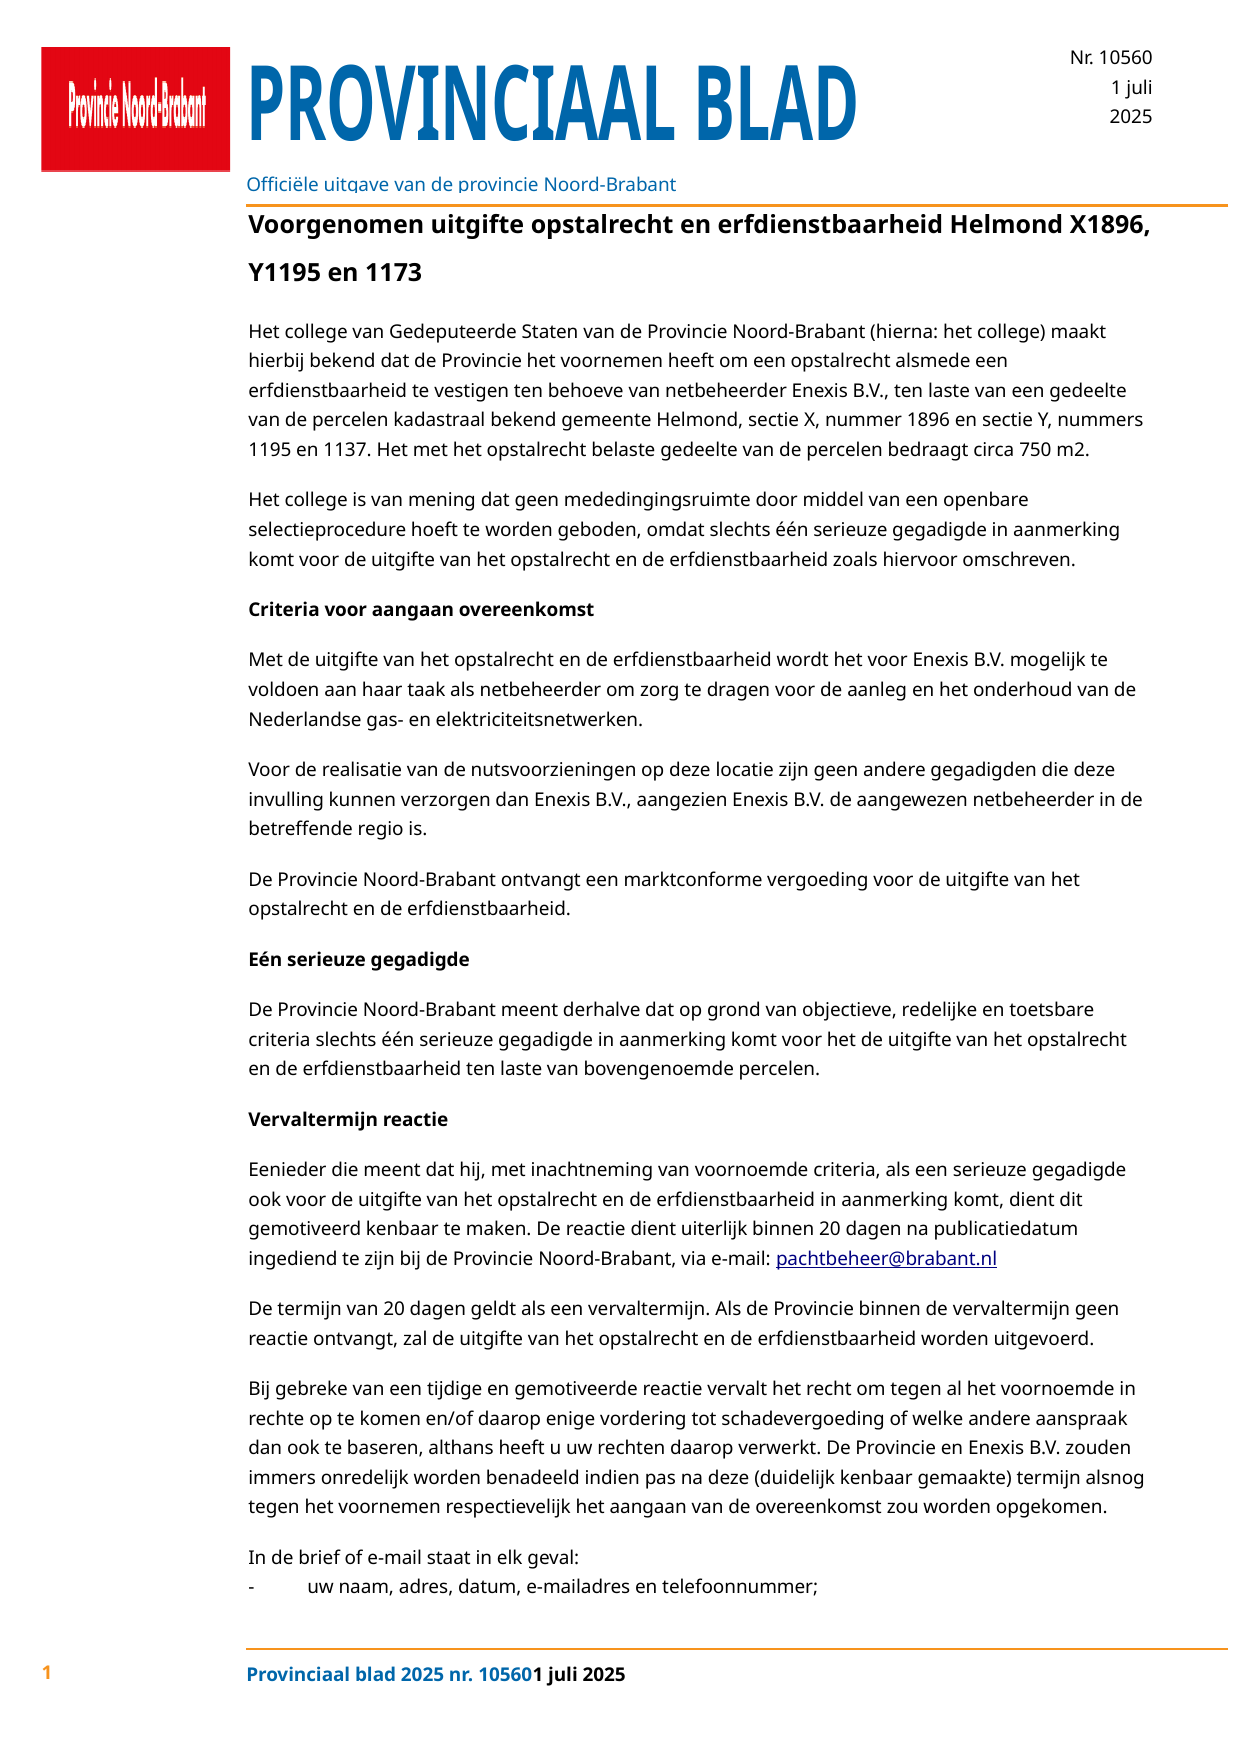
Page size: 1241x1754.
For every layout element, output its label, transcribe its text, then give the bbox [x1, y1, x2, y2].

text Eén serieuze gegadigde [248, 946, 1152, 972]
text De Provincie Noord-Brabant ontvangt een marktconforme vergoeding voor de uitgifte van het opstalrecht en de erfdienstbaarheid. [248, 866, 1152, 921]
text Criteria voor aangaan overeenkomst [248, 596, 1152, 622]
text De Provincie Noord-Brabant meent derhalve dat op grond van objectieve, redelijke en toetsbare criteria slechts één serieuze gegadigde in aanmerking komt voor het de uitgifte van het opstalrecht en de erfdienstbaarheid ten laste van bovengenoemde percelen. [248, 996, 1152, 1081]
text Eenieder die meent dat hij, met inachtneming van voornoemde criteria, als een serieuze gegadigde ook voor de uitgifte van het opstalrecht en de erfdienstbaarheid in aanmerking komt, dient dit gemotiveerd kenbaar te maken. De reactie dient uiterlijk binnen 20 dagen na publicatiedatum ingediend te zijn bij de Provincie Noord-Brabant, via e-mail: pachtbeheer@brabant.nl [248, 1156, 1152, 1271]
text Bij gebreke van een tijdige en gemotiveerde reactie vervalt het recht om tegen al het voornoemde in rechte op te komen en/of daarop enige vordering tot schadevergoeding of welke andere aanspraak dan ook te baseren, althans heeft u uw rechten daarop verwerkt. De Provincie en Enexis B.V. zouden immers onredelijk worden benadeeld indien pas na deze (duidelijk kenbaar gemaakte) termijn alsnog tegen het voornemen respectievelijk het aangaan van de overeenkomst zou worden opgekomen. [248, 1375, 1152, 1519]
text Voor de realisatie van de nutsvoorzieningen op deze locatie zijn geen andere gegadigden die deze invulling kunnen verzorgen dan Enexis B.V., aangezien Enexis B.V. de aangewezen netbeheerder in de betreffende regio is. [248, 756, 1152, 841]
text Met de uitgifte van het opstalrecht en de erfdienstbaarheid wordt het voor Enexis B.V. mogelijk te voldoen aan haar taak als netbeheerder om zorg te dragen voor de aanleg en het onderhoud van de Nederlandse gas- en elektriciteitsnetwerken. [248, 647, 1152, 732]
text In de brief of e-mail staat in elk geval: [248, 1544, 1152, 1570]
text Vervaltermijn reactie [248, 1106, 1152, 1132]
text De termijn van 20 dagen geldt als een vervaltermijn. Als de Provincie binnen de vervaltermijn geen reactie ontvangt, zal de uitgifte van het opstalrecht en de erfdienstbaarheid worden uitgevoerd. [248, 1295, 1152, 1351]
text Het college van Gedeputeerde Staten van de Provincie Noord-Brabant (hierna: het college) maakt hierbij bekend dat de Provincie het voornemen heeft om een opstalrecht alsmede een erfdienstbaarheid te vestigen ten behoeve van netbeheerder Enexis B.V., ten laste van een gedeelte van de percelen kadastraal bekend gemeente Helmond, sectie X, nummer 1896 en sectie Y, nummers 1195 en 1137. Het met het opstalrecht belaste gedeelte van de percelen bedraagt circa 750 m2. [248, 318, 1152, 462]
text Voorgenomen uitgifte opstalrecht en erfdienstbaarheid Helmond X1896, Y1195 en 1173 [248, 207, 1152, 288]
text Het college is van mening dat geen mededingingsruimte door middel van een openbare selectieprocedure hoeft te worden geboden, omdat slechts één serieuze gegadigde in aanmerking komt voor de uitgifte van het opstalrecht en de erfdienstbaarheid zoals hiervoor omschreven. [248, 487, 1152, 572]
list uw naam, adres, datum, e-mailadres en telefoonnummer; [248, 1574, 1152, 1599]
picture [41, 47, 231, 172]
